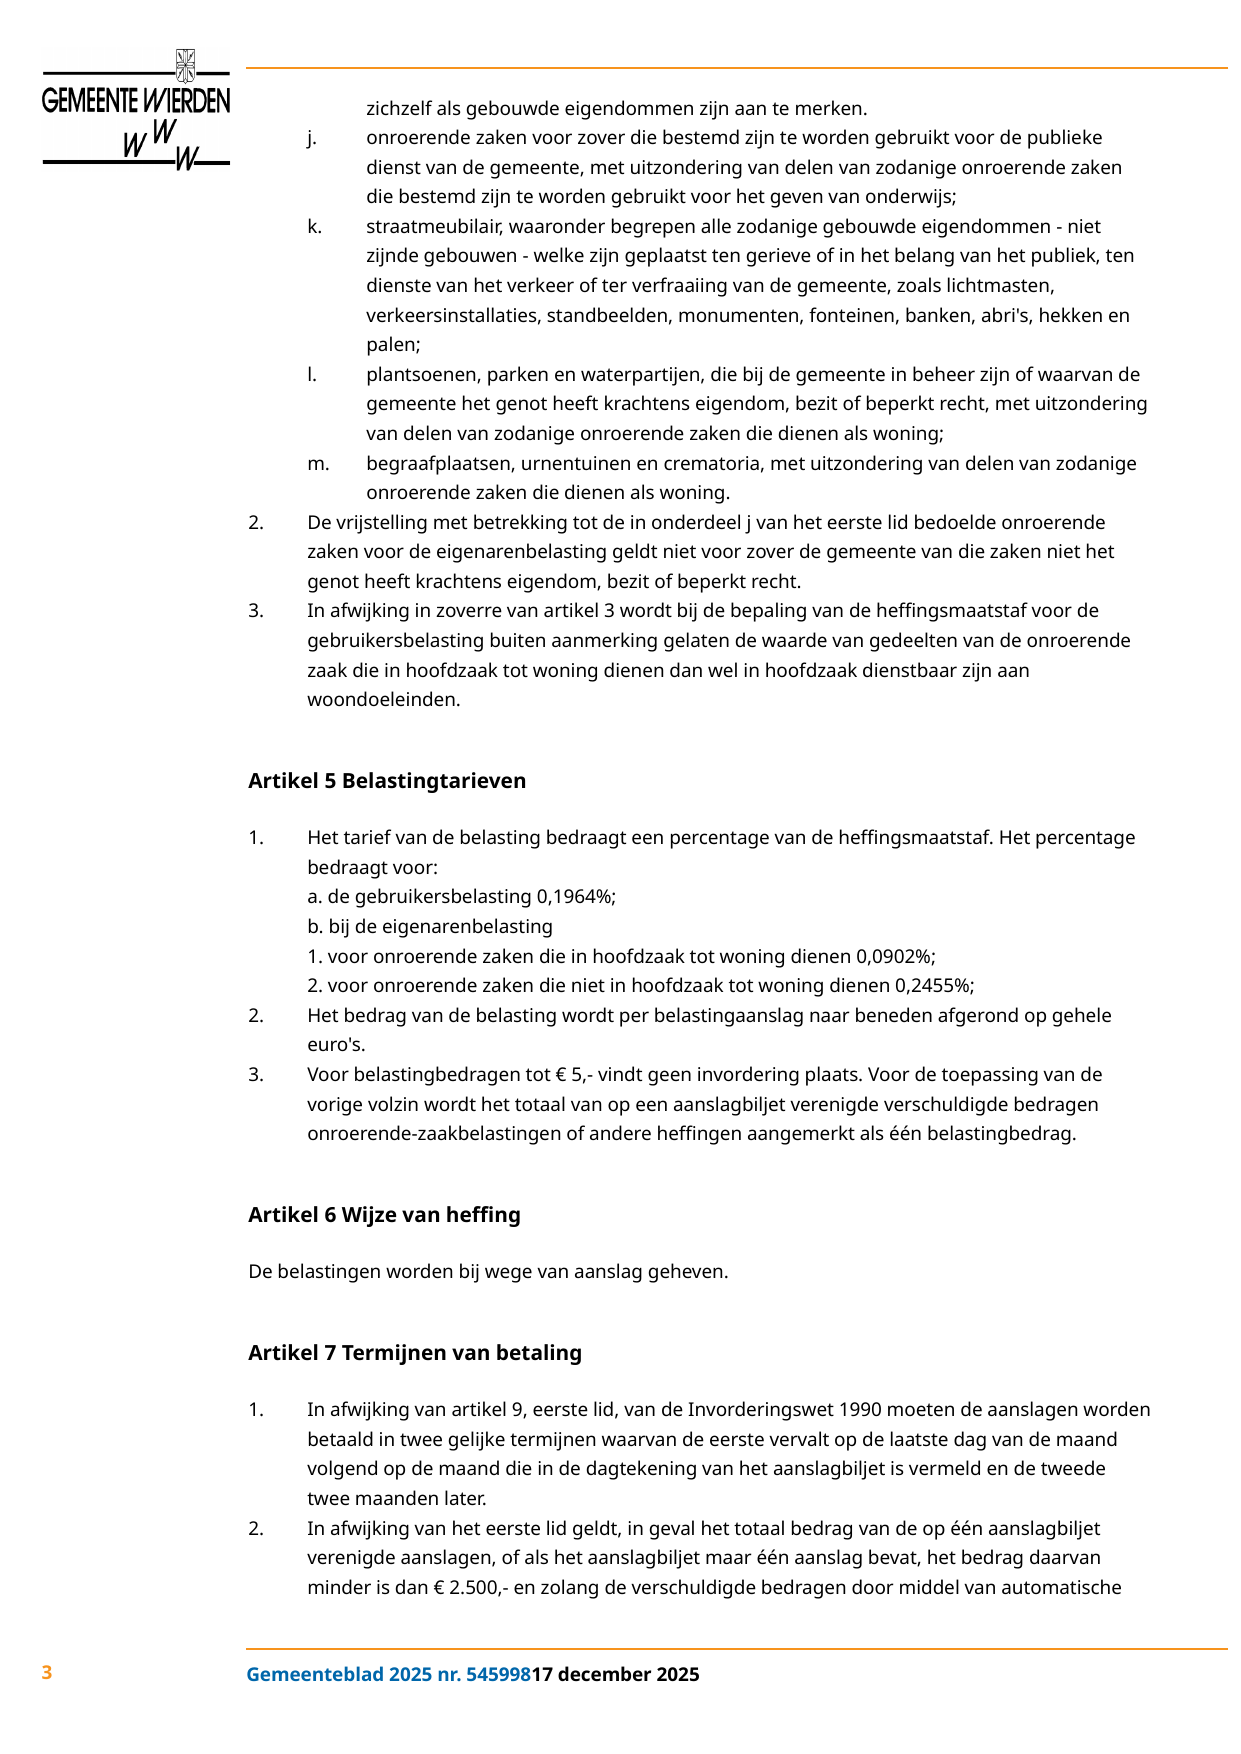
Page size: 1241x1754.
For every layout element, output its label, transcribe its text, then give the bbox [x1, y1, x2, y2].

list In afwijking in zoverre van artikel 3 wordt bij de bepaling van de heffingsmaatstaf voor de gebruikersbelasting buiten aanmerking gelaten de waarde van gedeelten van de onroerende zaak die in hoofdzaak tot woning dienen dan wel in hoofdzaak dienstbaar zijn aan woondoeleinden. [248, 598, 1152, 712]
text Artikel 7 Termijnen van betaling [248, 1338, 1152, 1367]
list straatmeubilair, waaronder begrepen alle zodanige gebouwde eigendommen - niet zijnde gebouwen - welke zijn geplaatst ten gerieve of in het belang van het publiek, ten dienste van het verkeer of ter verfraaiing van de gemeente, zoals lichtmasten, verkeersinstallaties, standbeelden, monumenten, fonteinen, banken, abri's, hekken en palen; [307, 213, 1152, 357]
text De belastingen worden bij wege van aanslag geheven. [248, 1258, 1152, 1284]
list Het tarief van de belasting bedraagt een percentage van de heffingsmaatstaf. Het percentage bedraagt voor: [248, 824, 1152, 880]
list begraafplaatsen, urnentuinen en crematoria, met uitzondering van delen van zodanige onroerende zaken die dienen als woning. [307, 450, 1152, 505]
list Voor belastingbedragen tot € 5,- vindt geen invordering plaats. Voor de toepassing van de vorige volzin wordt het totaal van op een aanslagbiljet verenigde verschuldigde bedragen onroerende-zaakbelastingen of andere heffingen aangemerkt als één belastingbedrag. [248, 1061, 1152, 1146]
list In afwijking van het eerste lid geldt, in geval het totaal bedrag van de op één aanslagbiljet verenigde aanslagen, of als het aanslagbiljet maar één aanslag bevat, het bedrag daarvan minder is dan € 2.500,- en zolang de verschuldigde bedragen door middel van automatische [248, 1515, 1152, 1599]
list zichzelf als gebouwde eigendommen zijn aan te merken. [307, 95, 1152, 121]
list Het bedrag van de belasting wordt per belastingaanslag naar beneden afgerond op gehele euro's. [248, 1002, 1152, 1057]
list a. de gebruikersbelasting 0,1964%; [248, 884, 1152, 909]
list plantsoenen, parken en waterpartijen, die bij de gemeente in beheer zijn of waarvan de gemeente het genot heeft krachtens eigendom, bezit of beperkt recht, met uitzondering van delen van zodanige onroerende zaken die dienen als woning; [307, 361, 1152, 446]
list 2. voor onroerende zaken die niet in hoofdzaak tot woning dienen 0,2455%; [248, 972, 1152, 998]
list b. bij de eigenarenbelasting [248, 913, 1152, 939]
text Artikel 6 Wijze van heffing [248, 1200, 1152, 1229]
list onroerende zaken voor zover die bestemd zijn te worden gebruikt voor de publieke dienst van de gemeente, met uitzondering van delen van zodanige onroerende zaken die bestemd zijn te worden gebruikt voor het geven van onderwijs; [307, 124, 1152, 209]
list In afwijking van artikel 9, eerste lid, van de Invorderingswet 1990 moeten de aanslagen worden betaald in twee gelijke termijnen waarvan de eerste vervalt op de laatste dag van de maand volgend op de maand die in de dagtekening van het aanslagbiljet is vermeld en de tweede twee maanden later. [248, 1396, 1152, 1511]
list De vrijstelling met betrekking tot de in onderdeel j van het eerste lid bedoelde onroerende zaken voor de eigenarenbelasting geldt niet voor zover de gemeente van die zaken niet het genot heeft krachtens eigendom, bezit of beperkt recht. [248, 509, 1152, 594]
picture [41, 47, 231, 172]
text Artikel 5 Belastingtarieven [248, 766, 1152, 795]
list 1. voor onroerende zaken die in hoofdzaak tot woning dienen 0,0902%; [248, 943, 1152, 968]
